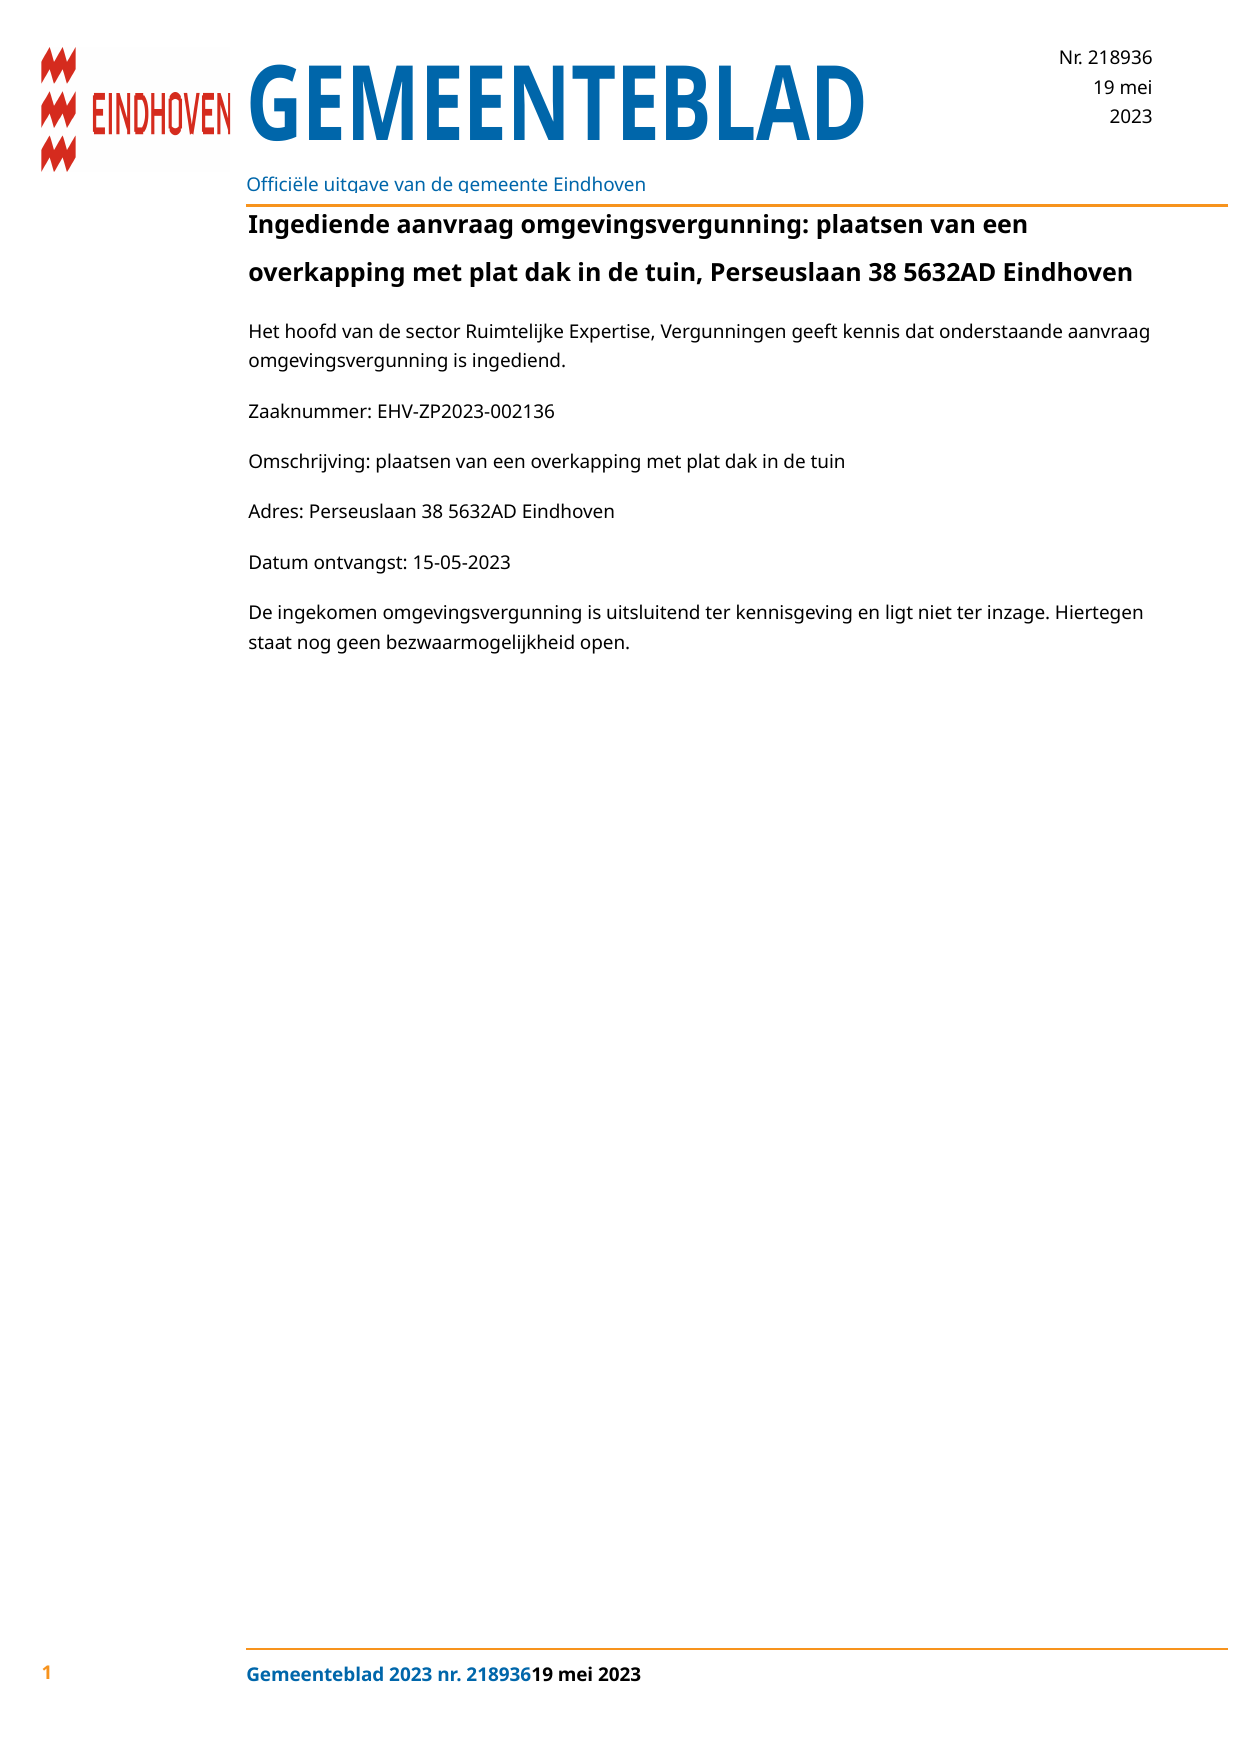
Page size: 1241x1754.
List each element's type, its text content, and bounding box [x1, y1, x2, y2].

text De ingekomen omgevingsvergunning is uitsluitend ter kennisgeving en ligt niet ter inzage. Hiertegen staat nog geen bezwaarmogelijkheid open. [248, 599, 1152, 655]
text Adres: Perseuslaan 38 5632AD Eindhoven [248, 499, 1152, 524]
text Zaaknummer: EHV-ZP2023-002136 [248, 398, 1152, 424]
text Ingediende aanvraag omgevingsvergunning: plaatsen van een overkapping met plat dak in de tuin, Perseuslaan 38 5632AD Eindhoven [248, 207, 1152, 288]
text Omschrijving: plaatsen van een overkapping met plat dak in de tuin [248, 448, 1152, 474]
picture [41, 47, 231, 172]
text Het hoofd van de sector Ruimtelijke Expertise, Vergunningen geeft kennis dat onderstaande aanvraag omgevingsvergunning is ingediend. [248, 318, 1152, 373]
text Datum ontvangst: 15-05-2023 [248, 549, 1152, 575]
